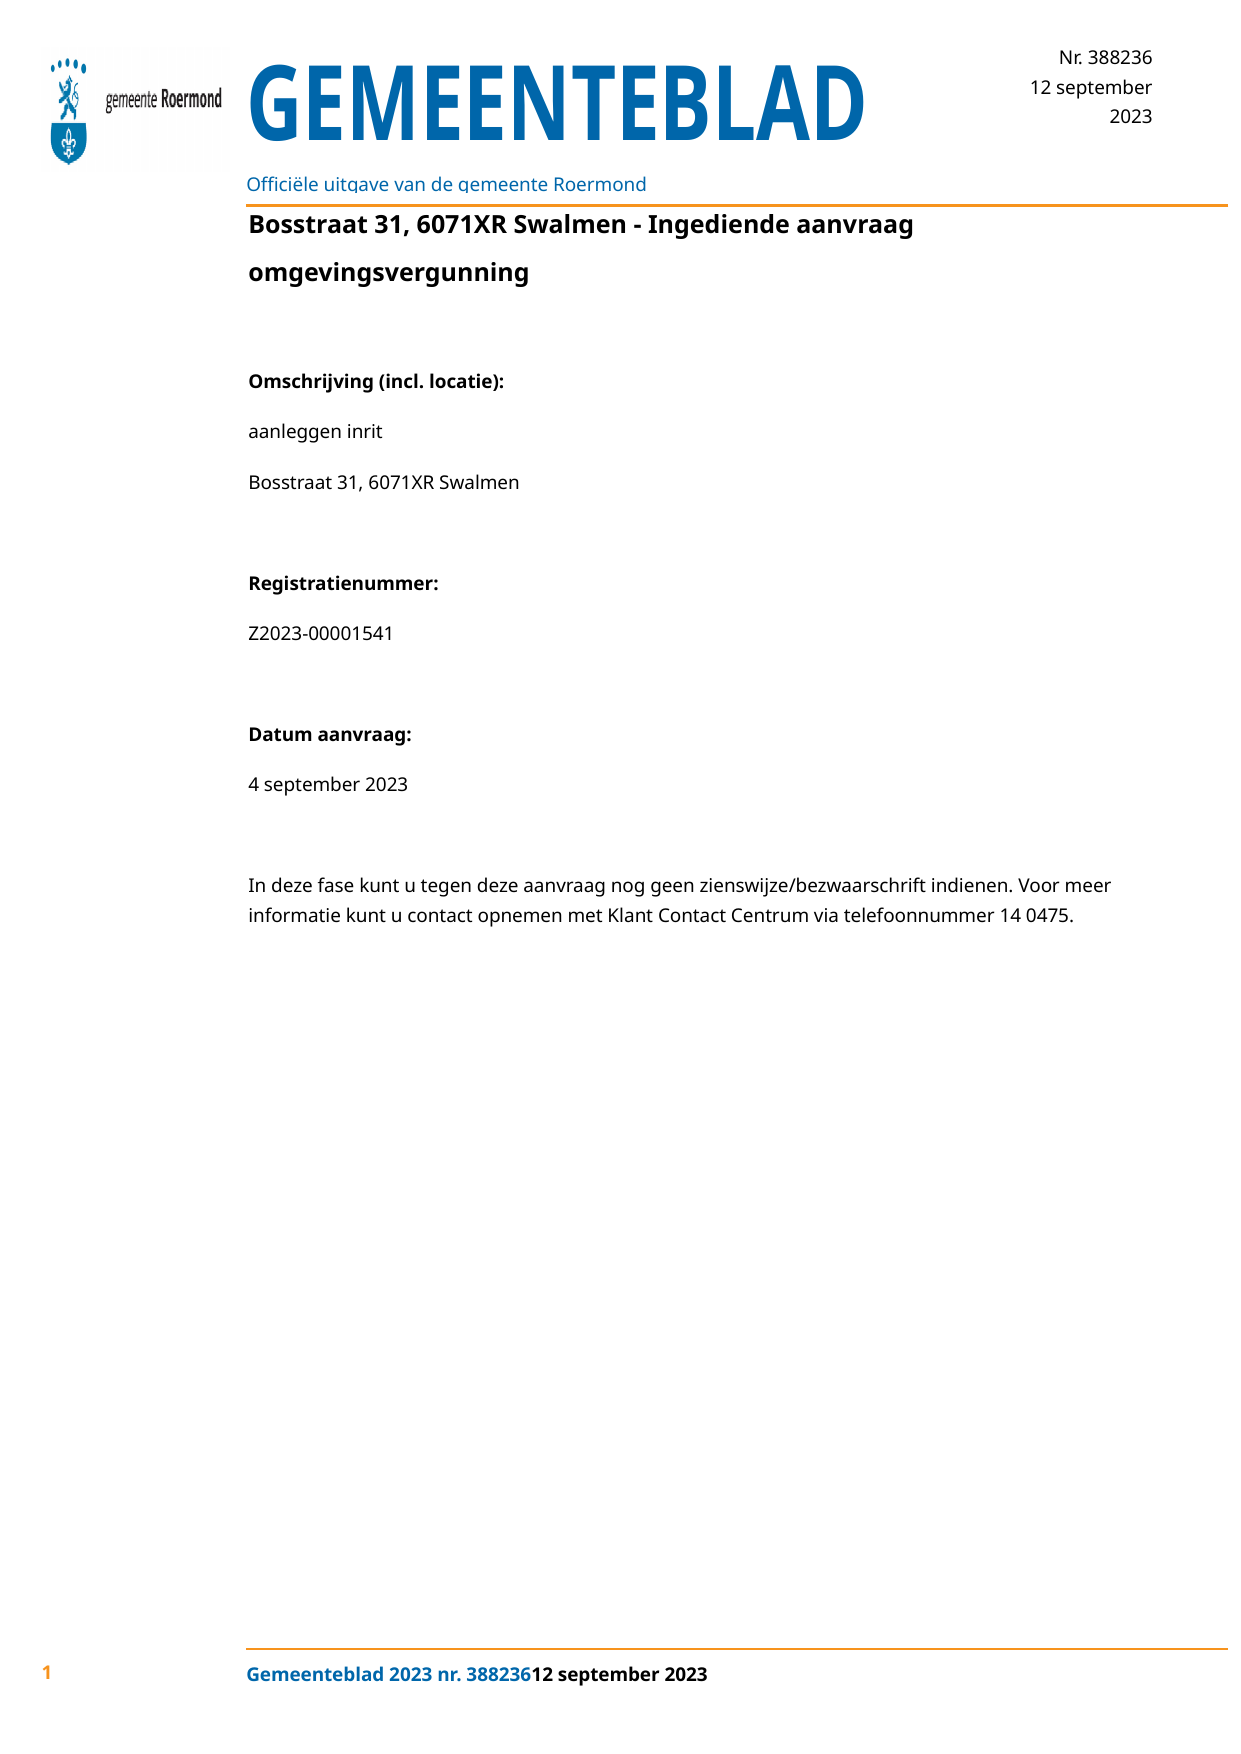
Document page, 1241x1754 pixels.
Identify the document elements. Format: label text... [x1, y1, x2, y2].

text In deze fase kunt u tegen deze aanvraag nog geen zienswijze/bezwaarschrift indienen. Voor meer informatie kunt u contact opnemen met Klant Contact Centrum via telefoonnummer 14 0475. [248, 872, 1152, 928]
text Bosstraat 31, 6071XR Swalmen [248, 469, 1152, 495]
picture [41, 47, 231, 172]
text Z2023-00001541 [248, 620, 1152, 646]
text Datum aanvraag: [248, 721, 1152, 747]
text Omschrijving (incl. locatie): [248, 368, 1152, 394]
text aanleggen inrit [248, 419, 1152, 444]
text Bosstraat 31, 6071XR Swalmen - Ingediende aanvraag omgevingsvergunning [248, 207, 1152, 288]
text 4 september 2023 [248, 772, 1152, 797]
text Registratienummer: [248, 570, 1152, 596]
